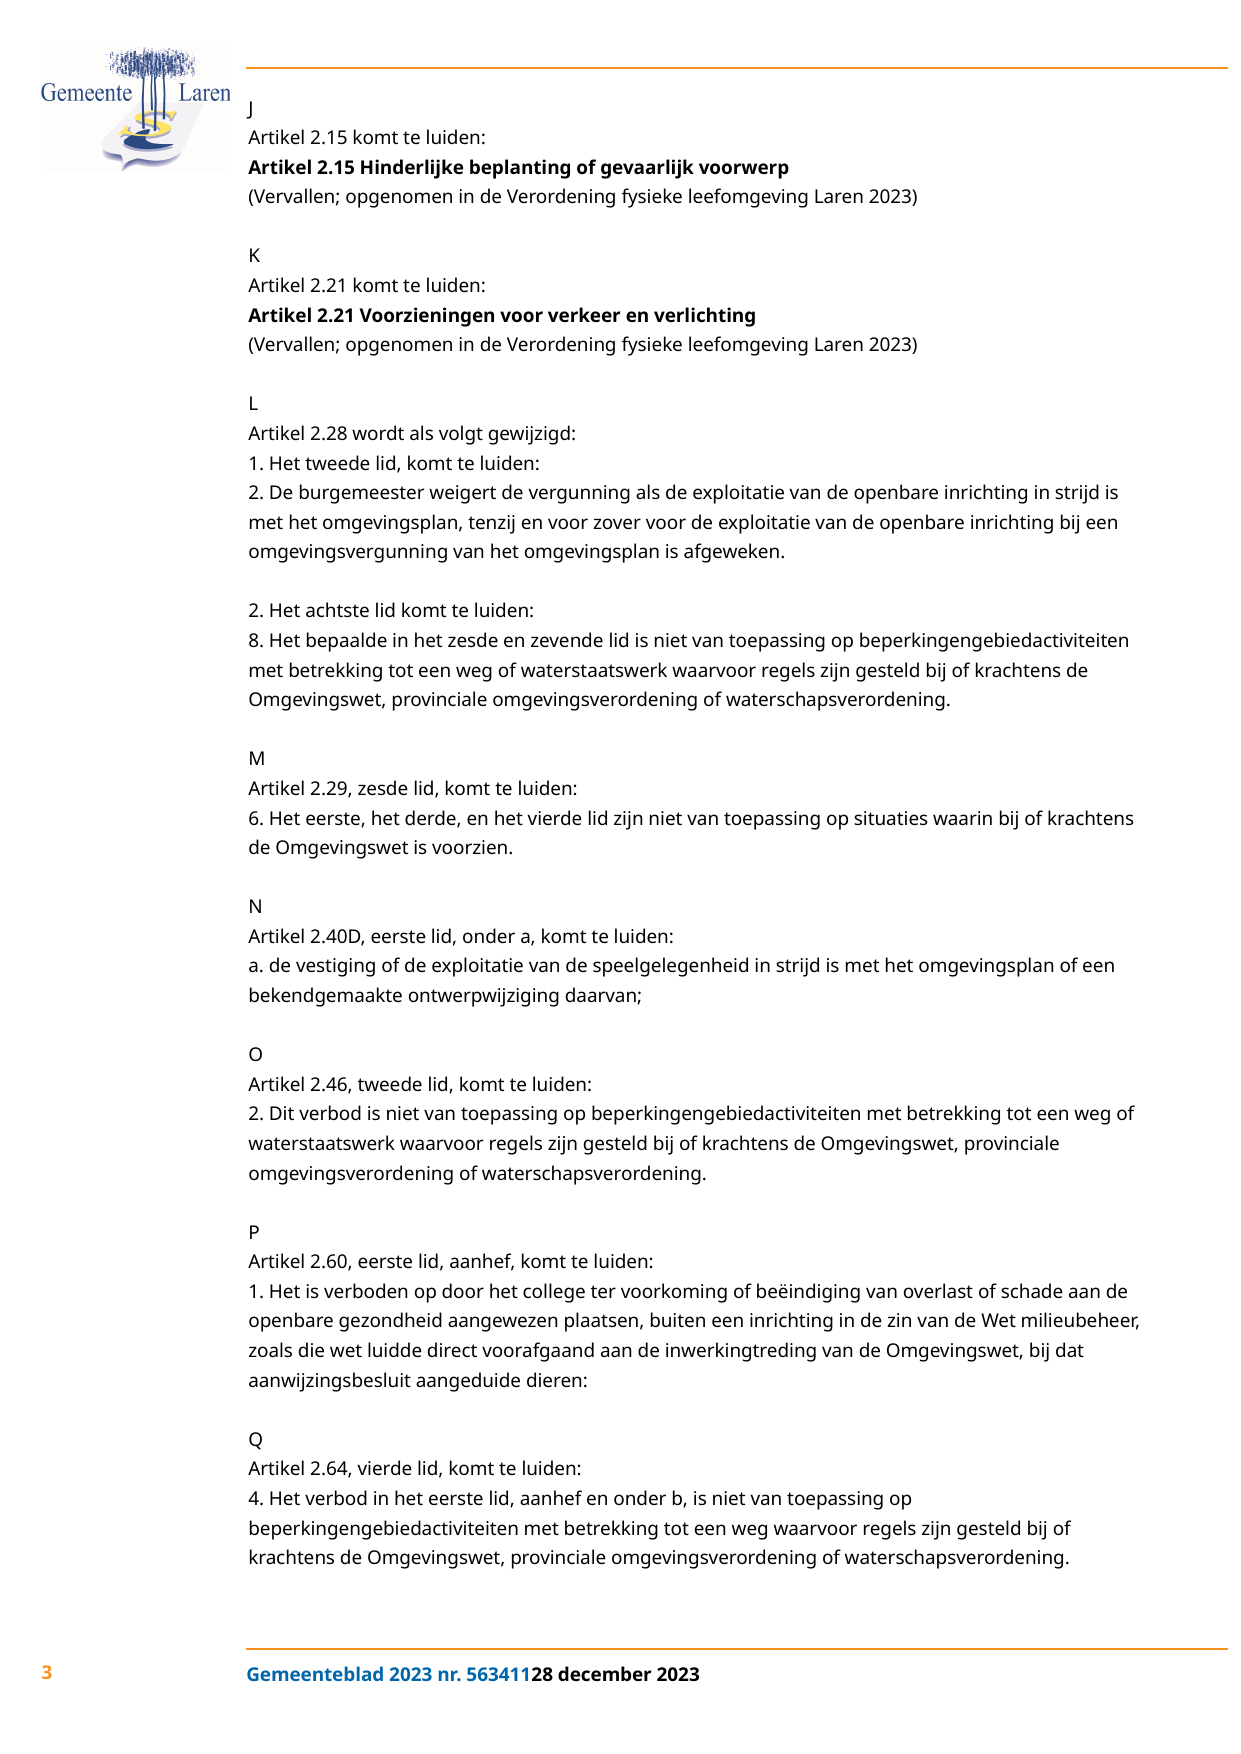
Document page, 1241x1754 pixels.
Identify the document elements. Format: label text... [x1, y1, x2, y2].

text a. de vestiging of de exploitatie van de speelgelegenheid in strijd is met het omgevingsplan of een bekendgemaakte ontwerpwijziging daarvan; [248, 953, 1152, 1008]
text (Vervallen; opgenomen in de Verordening fysieke leefomgeving Laren 2023) [248, 331, 1152, 357]
text Artikel 2.21 komt te luiden: [248, 272, 1152, 298]
picture [41, 47, 231, 172]
text Artikel 2.60, eerste lid, aanhef, komt te luiden: [248, 1248, 1152, 1274]
text 4. Het verbod in het eerste lid, aanhef en onder b, is niet van toepassing op beperkingengebiedactiviteiten met betrekking tot een weg waarvoor regels zijn gesteld bij of krachtens de Omgevingswet, provinciale omgevingsverordening of waterschapsverordening. [248, 1485, 1152, 1570]
text 6. Het eerste, het derde, en het vierde lid zijn niet van toepassing op situaties waarin bij of krachtens de Omgevingswet is voorzien. [248, 805, 1152, 860]
text N [248, 893, 1152, 919]
text 8. Het bepaalde in het zesde en zevende lid is niet van toepassing op beperkingengebiedactiviteiten met betrekking tot een weg of waterstaatswerk waarvoor regels zijn gesteld bij of krachtens de Omgevingswet, provinciale omgevingsverordening of waterschapsverordening. [248, 627, 1152, 712]
text O [248, 1041, 1152, 1067]
text 2. Dit verbod is niet van toepassing op beperkingengebiedactiviteiten met betrekking tot een weg of waterstaatswerk waarvoor regels zijn gesteld bij of krachtens de Omgevingswet, provinciale omgevingsverordening of waterschapsverordening. [248, 1101, 1152, 1186]
text Artikel 2.64, vierde lid, komt te luiden: [248, 1456, 1152, 1481]
text 2. De burgemeester weigert de vergunning als de exploitatie van de openbare inrichting in strijd is met het omgevingsplan, tenzij en voor zover voor de exploitatie van de openbare inrichting bij een omgevingsvergunning van het omgevingsplan is afgeweken. [248, 479, 1152, 564]
text Artikel 2.21 Voorzieningen voor verkeer en verlichting [248, 302, 1152, 328]
text 2. Het achtste lid komt te luiden: [248, 598, 1152, 623]
text Artikel 2.40D, eerste lid, onder a, komt te luiden: [248, 923, 1152, 949]
text Artikel 2.15 Hinderlijke beplanting of gevaarlijk voorwerp [248, 154, 1152, 180]
text P [248, 1219, 1152, 1245]
text 1. Het is verboden op door het college ter voorkoming of beëindiging van overlast of schade aan de openbare gezondheid aangewezen plaatsen, buiten een inrichting in de zin van de Wet milieubeheer, zoals die wet luidde direct voorafgaand aan de inwerkingtreding van de Omgevingswet, bij dat aanwijzingsbesluit aangeduide dieren: [248, 1278, 1152, 1393]
text J [248, 95, 1152, 121]
text M [248, 746, 1152, 771]
text 1. Het tweede lid, komt te luiden: [248, 450, 1152, 476]
text Artikel 2.28 wordt als volgt gewijzigd: [248, 420, 1152, 446]
text Artikel 2.15 komt te luiden: [248, 124, 1152, 150]
text Q [248, 1426, 1152, 1452]
text Artikel 2.29, zesde lid, komt te luiden: [248, 775, 1152, 801]
text L [248, 391, 1152, 416]
text Artikel 2.46, tweede lid, komt te luiden: [248, 1071, 1152, 1097]
text K [248, 243, 1152, 268]
text (Vervallen; opgenomen in de Verordening fysieke leefomgeving Laren 2023) [248, 183, 1152, 209]
